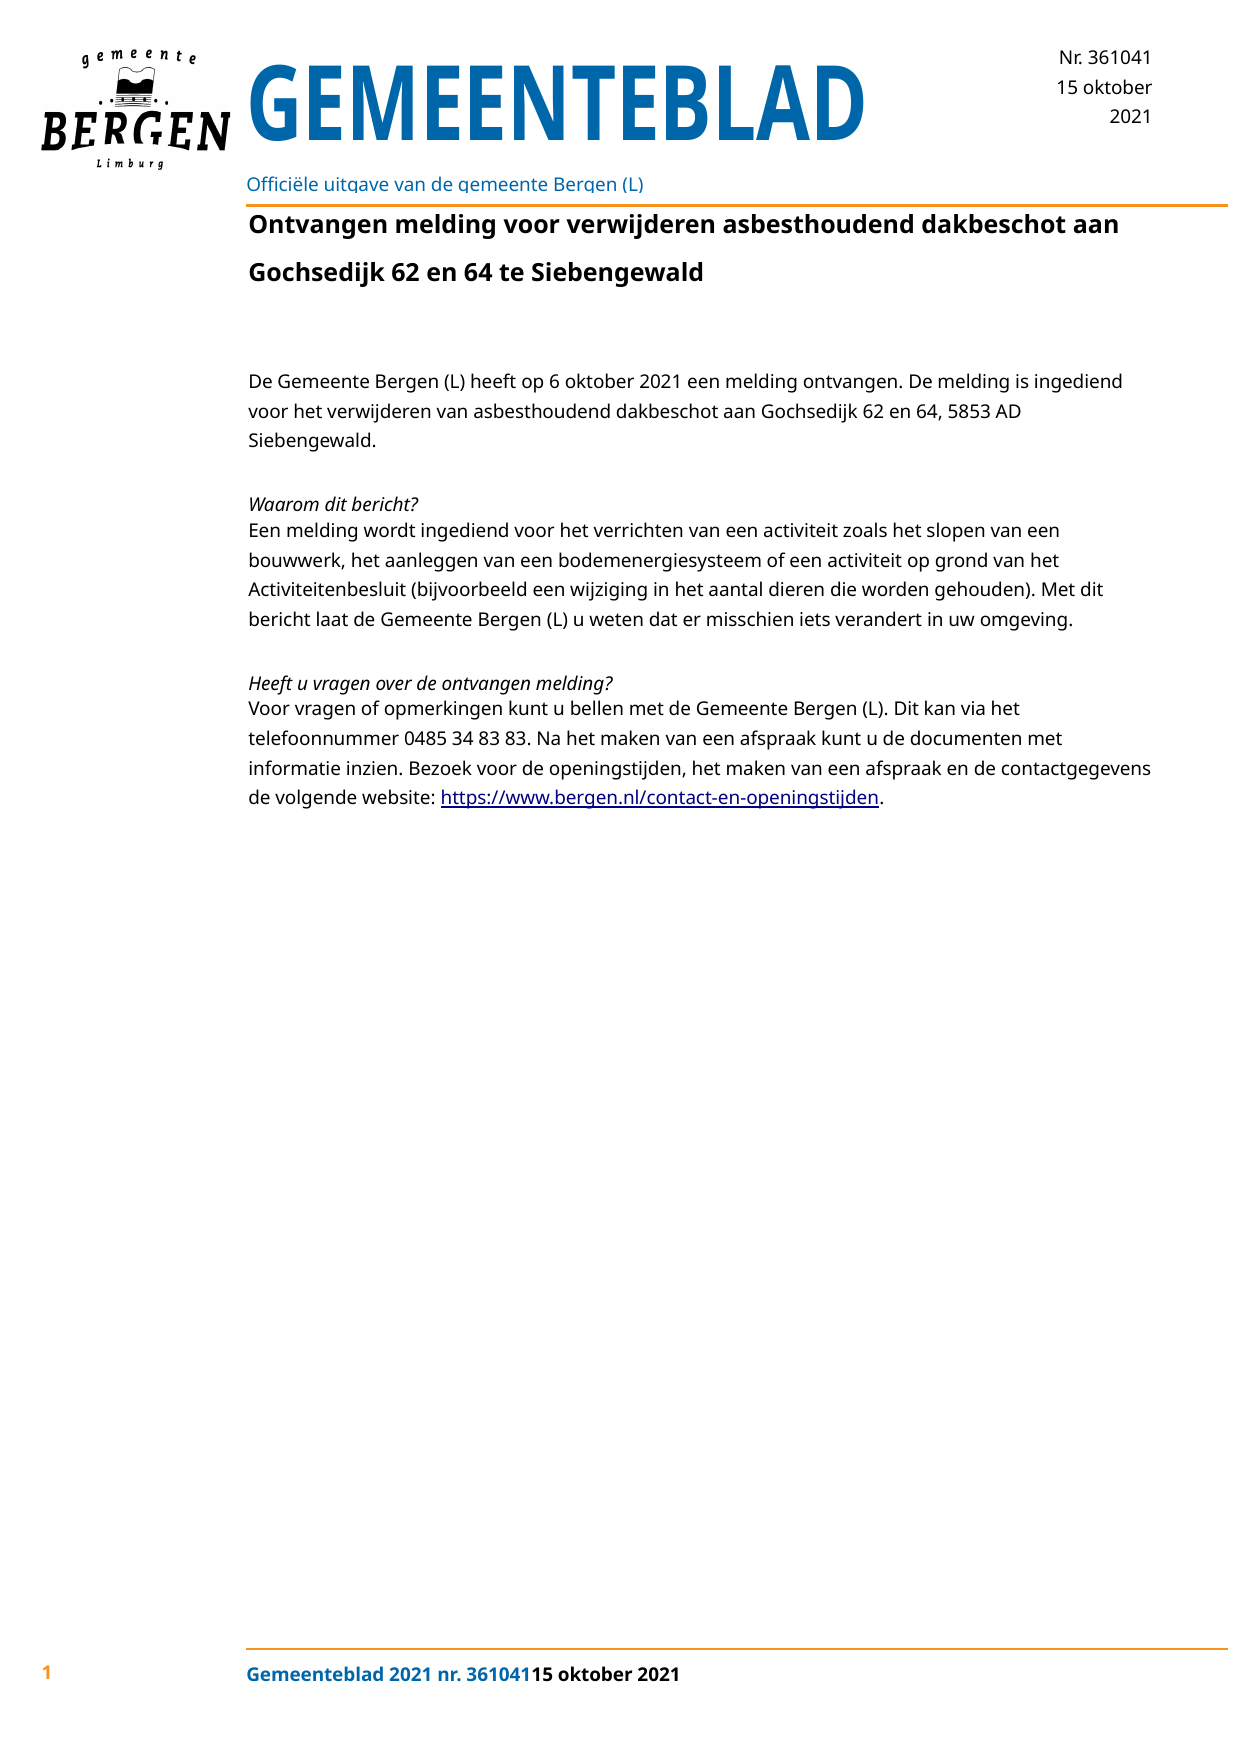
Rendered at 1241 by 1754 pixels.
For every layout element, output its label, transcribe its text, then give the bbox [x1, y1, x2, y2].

text Ontvangen melding voor verwijderen asbesthoudend dakbeschot aan Gochsedijk 62 en 64 te Siebengewald [248, 207, 1152, 288]
text De Gemeente Bergen (L) heeft op 6 oktober 2021 een melding ontvangen. De melding is ingediend voor het verwijderen van asbesthoudend dakbeschot aan Gochsedijk 62 en 64, 5853 AD Siebengewald. [248, 368, 1152, 453]
text Heeft u vragen over de ontvangen melding? [248, 670, 1152, 696]
text Voor vragen of opmerkingen kunt u bellen met de Gemeente Bergen (L). Dit kan via het telefoonnummer 0485 34 83 83. Na het maken van een afspraak kunt u de documenten met informatie inzien. Bezoek voor de openingstijden, het maken van een afspraak en de contactgegevens de volgende website: https://www.bergen.nl/contact-en-openingstijden. [248, 696, 1152, 810]
picture [41, 47, 231, 172]
text Waarom dit bericht? [248, 491, 1152, 517]
text Een melding wordt ingediend voor het verrichten van een activiteit zoals het slopen van een bouwwerk, het aanleggen van een bodemenergiesysteem of een activiteit op grond van het Activiteitenbesluit (bijvoorbeeld een wijziging in het aantal dieren die worden gehouden). Met dit bericht laat de Gemeente Bergen (L) u weten dat er misschien iets verandert in uw omgeving. [248, 517, 1152, 632]
